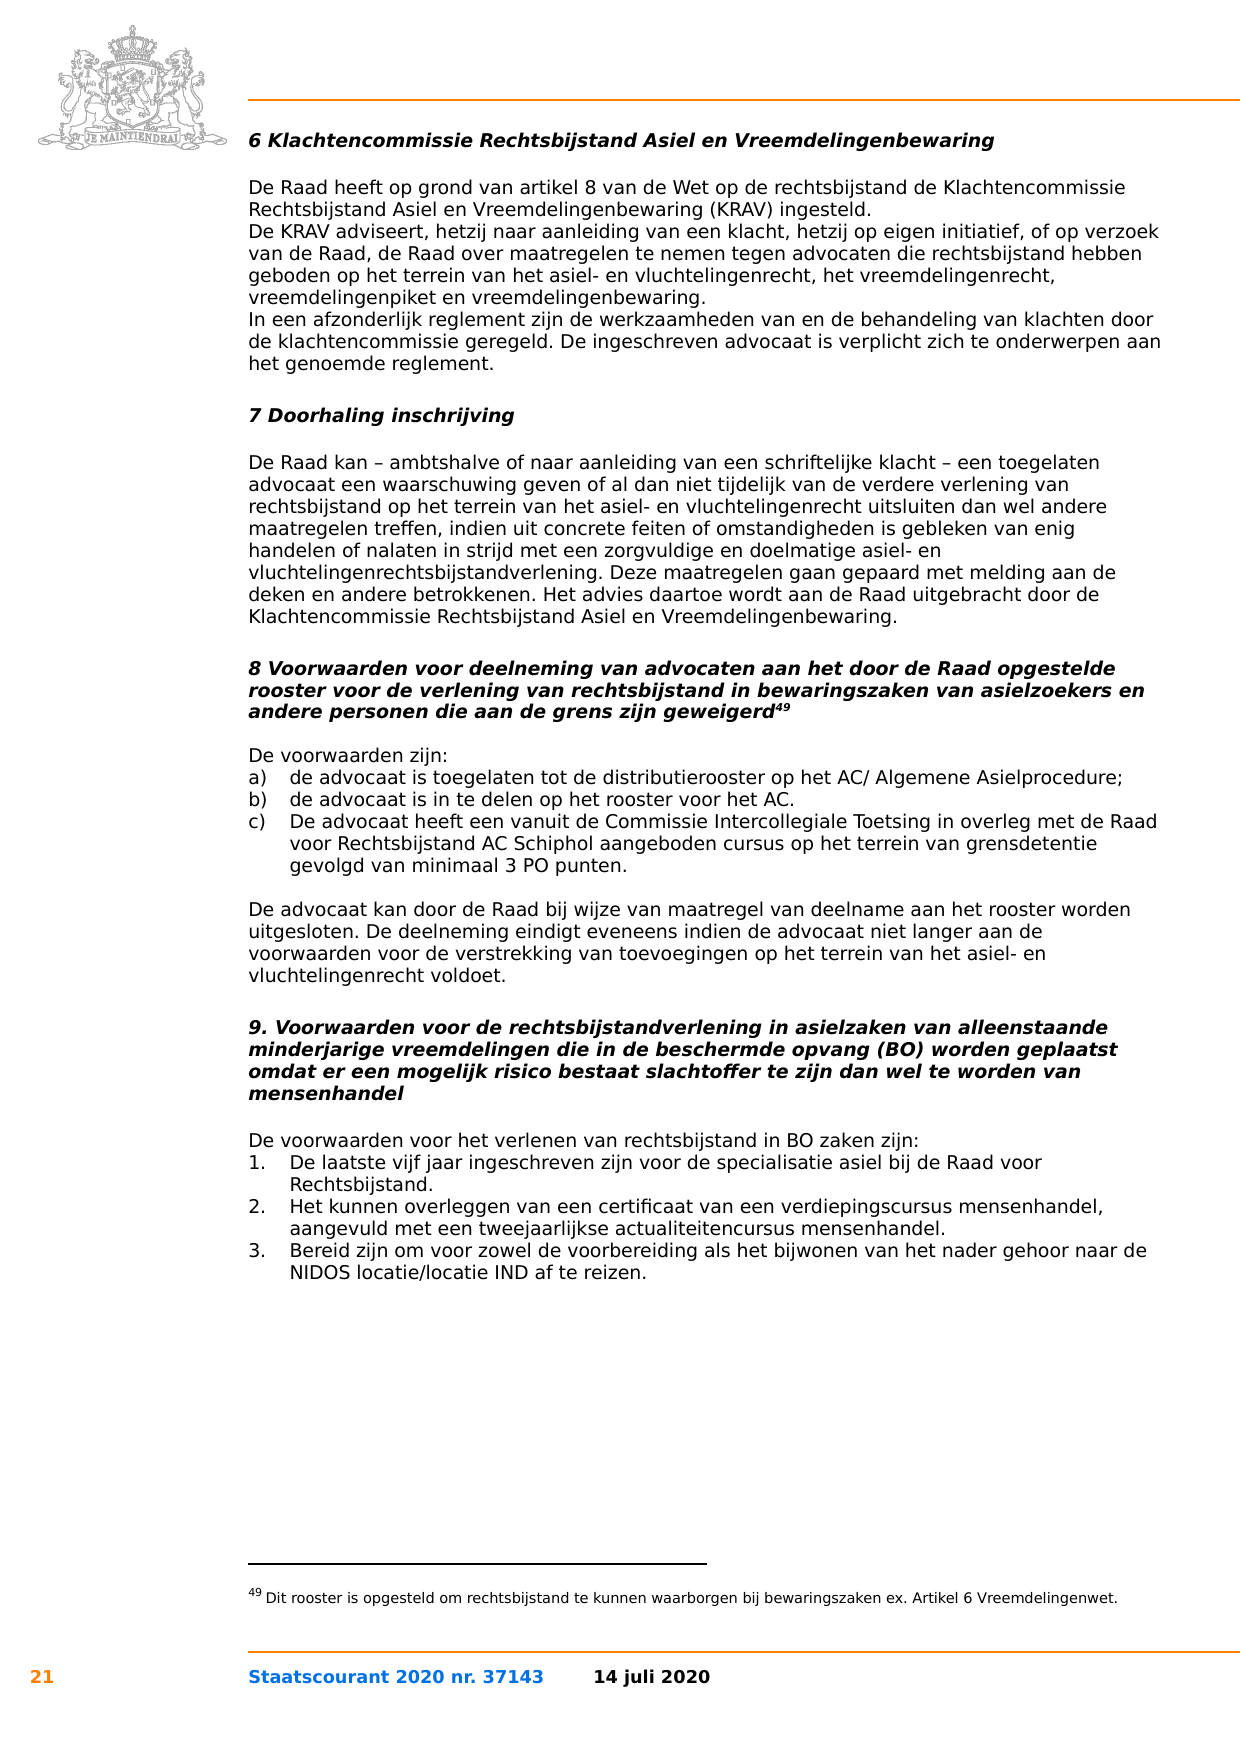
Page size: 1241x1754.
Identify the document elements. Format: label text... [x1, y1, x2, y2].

picture [38, 25, 227, 150]
subtitle 9. Voorwaarden voor de rechtsbijstandverlening in asielzaken van alleenstaande minderjarige vreemdelingen die in de beschermde opvang (BO) worden geplaatst omdat er een mogelijk risico bestaat slachtoffer te zijn dan wel te worden van mensenhandel [248, 1017, 1163, 1105]
subtitle 7 Doorhaling inschrijving [248, 405, 1163, 427]
text In een afzonderlijk reglement zijn de werkzaamheden van en de behandeling van klachten door de klachtencommissie geregeld. De ingeschreven advocaat is verplicht zich te onderwerpen aan het genoemde reglement. [248, 309, 1163, 375]
text De Raad kan – ambtshalve of naar aanleiding van een schriftelijke klacht – een toegelaten advocaat een waarschuwing geven of al dan niet tijdelijk van de verdere verlening van rechtsbijstand op het terrein van het asiel- en vluchtelingenrecht uitsluiten dan wel andere maatregelen treffen, indien uit concrete feiten of omstandigheden is gebleken van enig handelen of nalaten in strijd met een zorgvuldige en doelmatige asiel- en vluchtelingenrechtsbijstandverlening. Deze maatregelen gaan gepaard met melding aan de deken en andere betrokkenen. Het advies daartoe wordt aan de Raad uitgebracht door de Klachtencommissie Rechtsbijstand Asiel en Vreemdelingenbewaring. [248, 452, 1163, 627]
text De Raad heeft op grond van artikel 8 van de Wet op de rechtsbijstand de Klachtencommissie Rechtsbijstand Asiel en Vreemdelingenbewaring (KRAV) ingesteld. [248, 177, 1163, 221]
text 2. Het kunnen overleggen van een certificaat van een verdiepingscursus mensenhandel, aangevuld met een tweejaarlijkse actualiteitencursus mensenhandel. [248, 1196, 1163, 1240]
text De voorwaarden zijn: [248, 745, 1163, 767]
subtitle 6 Klachtencommissie Rechtsbijstand Asiel en Vreemdelingenbewaring [248, 130, 1163, 152]
text De voorwaarden voor het verlenen van rechtsbijstand in BO zaken zijn: [248, 1130, 1163, 1152]
text c) De advocaat heeft een vanuit de Commissie Intercollegiale Toetsing in overleg met de Raad voor Rechtsbijstand AC Schiphol aangeboden cursus op het terrein van grensdetentie gevolgd van minimaal 3 PO punten. [248, 811, 1163, 877]
text 1. De laatste vijf jaar ingeschreven zijn voor de specialisatie asiel bij de Raad voor Rechtsbijstand. [248, 1152, 1163, 1196]
text 3. Bereid zijn om voor zowel de voorbereiding als het bijwonen van het nader gehoor naar de NIDOS locatie/locatie IND af te reizen. [248, 1240, 1163, 1284]
text De advocaat kan door de Raad bij wijze van maatregel van deelname aan het rooster worden uitgesloten. De deelneming eindigt eveneens indien de advocaat niet langer aan de voorwaarden voor de verstrekking van toevoegingen op het terrein van het asiel- en vluchtelingenrecht voldoet. [248, 899, 1163, 987]
subtitle 8 Voorwaarden voor deelneming van advocaten aan het door de Raad opgestelde rooster voor de verlening van rechtsbijstand in bewaringszaken van asielzoekers en andere personen die aan de grens zijn geweigerd [248, 657, 1163, 723]
text Dit rooster is opgesteld om rechtsbijstand te kunnen waarborgen bij bewaringszaken ex. Artikel 6 Vreemdelingenwet. [248, 1586, 1163, 1608]
text a) de advocaat is toegelaten tot de distributierooster op het AC/ Algemene Asielprocedure; [248, 767, 1163, 789]
text De KRAV adviseert, hetzij naar aanleiding van een klacht, hetzij op eigen initiatief, of op verzoek van de Raad, de Raad over maatregelen te nemen tegen advocaten die rechtsbijstand hebben geboden op het terrein van het asiel- en vluchtelingenrecht, het vreemdelingenrecht, vreemdelingenpiket en vreemdelingenbewaring. [248, 221, 1163, 309]
text b) de advocaat is in te delen op het rooster voor het AC. [248, 789, 1163, 811]
